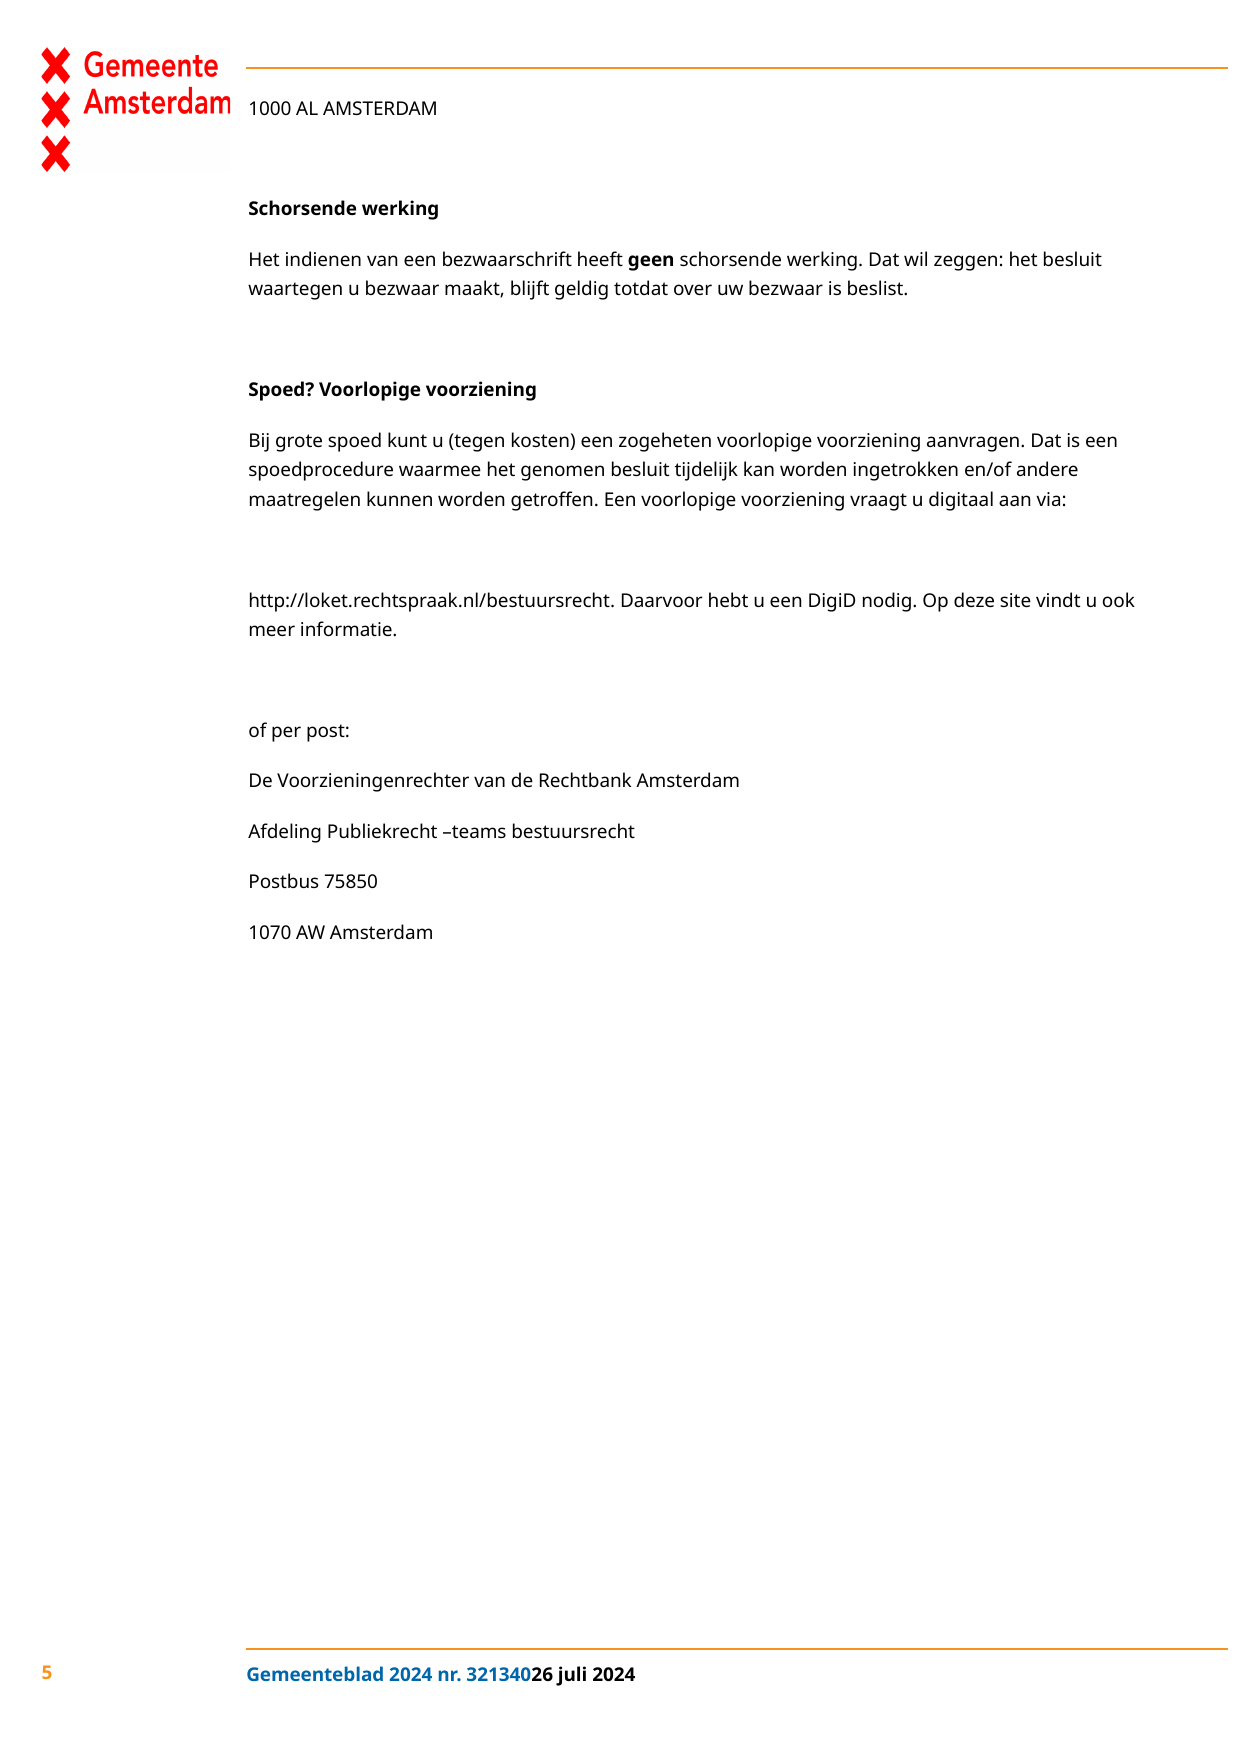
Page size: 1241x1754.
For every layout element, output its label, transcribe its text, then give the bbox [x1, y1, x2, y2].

text of per post: [248, 717, 1152, 743]
text Het indienen van een bezwaarschrift heeft geen schorsende werking. Dat wil zeggen: het besluit waartegen u bezwaar maakt, blijft geldig totdat over uw bezwaar is beslist. [248, 246, 1152, 301]
text Afdeling Publiekrecht –teams bestuursrecht [248, 818, 1152, 844]
text Bij grote spoed kunt u (tegen kosten) een zogeheten voorlopige voorziening aanvragen. Dat is een spoedprocedure waarmee het genomen besluit tijdelijk kan worden ingetrokken en/of andere maatregelen kunnen worden getroffen. Een voorlopige voorziening vraagt u digitaal aan via: [248, 427, 1152, 512]
text http://loket.rechtspraak.nl/bestuursrecht. Daarvoor hebt u een DigiD nodig. Op deze site vindt u ook meer informatie. [248, 587, 1152, 642]
text Spoed? Voorlopige voorziening [248, 376, 1152, 402]
picture [41, 47, 231, 172]
text 1000 AL AMSTERDAM [248, 95, 1152, 121]
text Postbus 75850 [248, 868, 1152, 894]
text Schorsende werking [248, 196, 1152, 221]
text 1070 AW Amsterdam [248, 919, 1152, 945]
text De Voorzieningenrechter van de Rechtbank Amsterdam [248, 768, 1152, 793]
